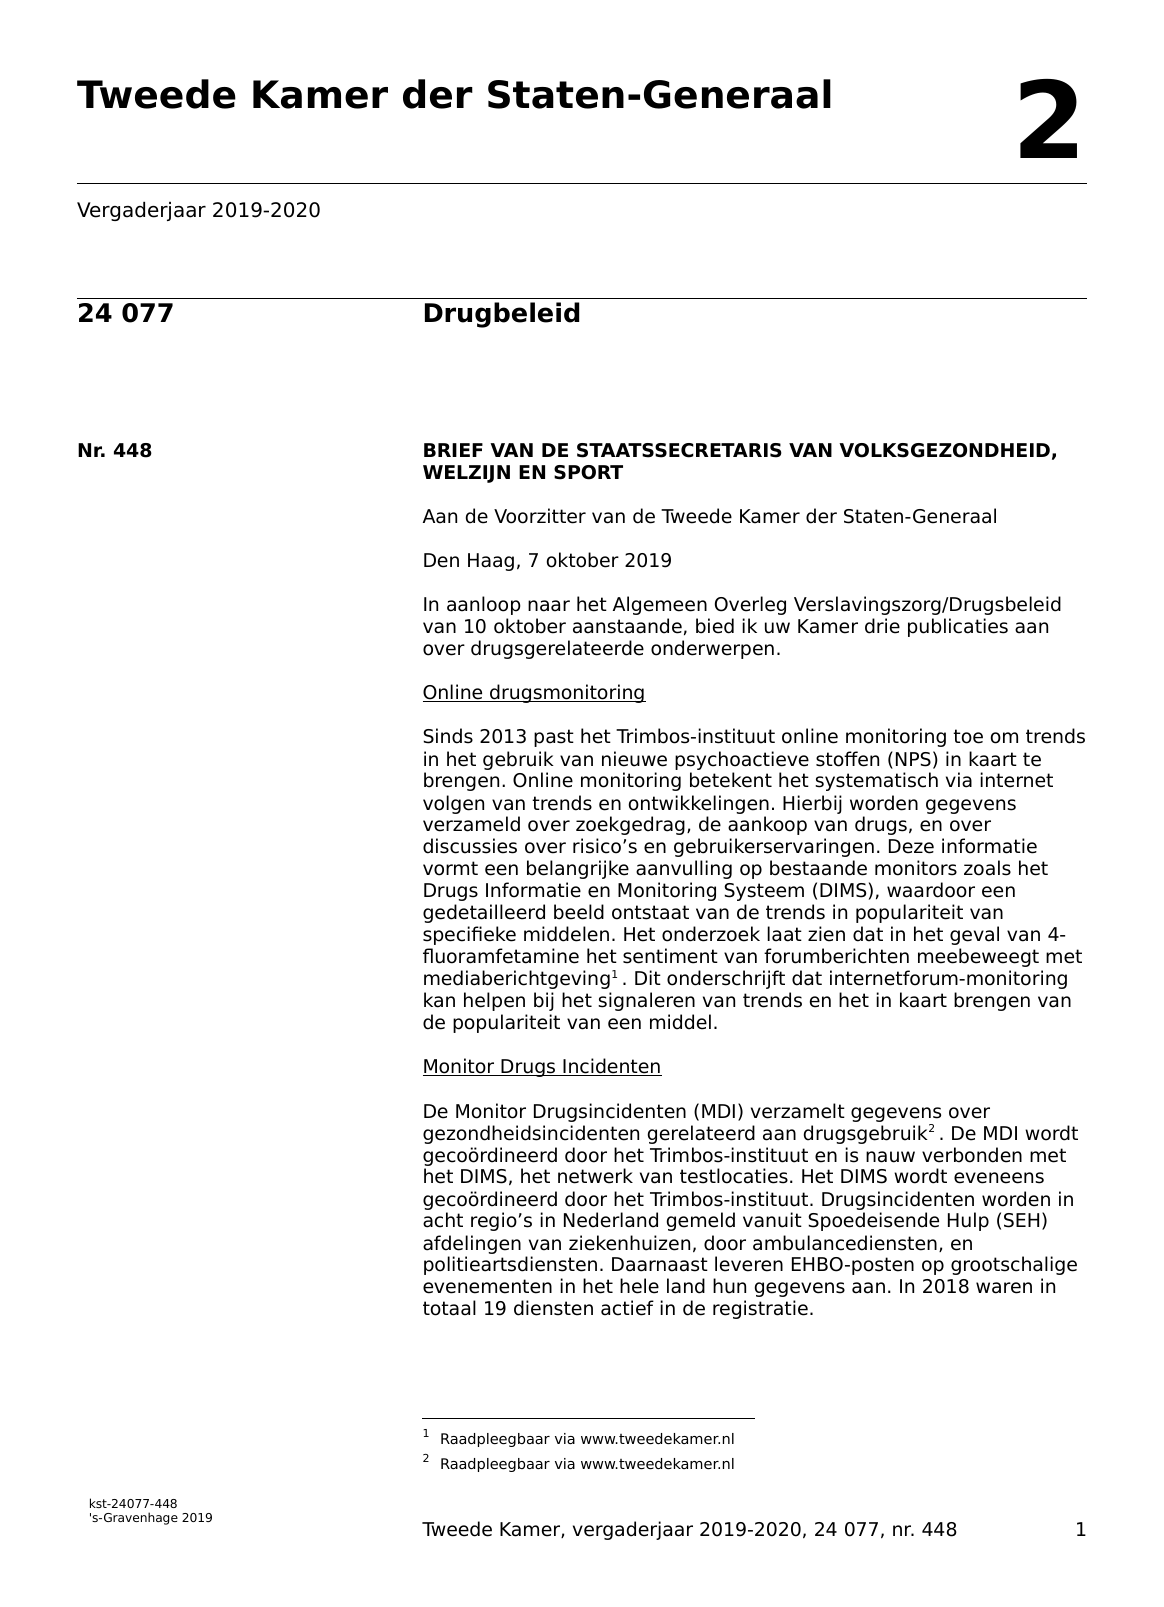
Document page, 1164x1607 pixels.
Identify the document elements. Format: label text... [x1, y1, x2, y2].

text Raadpleegbaar via www.tweedekamer.nl [422, 1452, 1087, 1474]
text 's-Gravenhage 2019 [88, 1511, 323, 1525]
text Aan de Voorzitter van de Tweede Kamer der Staten-Generaal [422, 506, 1087, 528]
text Raadpleegbaar via www.tweedekamer.nl [422, 1427, 1087, 1449]
table_header 2 [886, 59, 1087, 183]
subtitle Nr. 448 BRIEF VAN DE STAATSSECRETARIS VAN VOLKSGEZONDHEID, WELZIJN EN SPORT [77, 440, 1087, 484]
text In aanloop naar het Algemeen Overleg Verslavingszorg/Drugsbeleid van 10 oktober aanstaande, bied ik uw Kamer drie publicaties aan over drugsgerelateerde onderwerpen. [422, 594, 1087, 660]
table_header Tweede Kamer der Staten-Generaal [77, 59, 886, 183]
subtitle 24 077 Drugbeleid [77, 299, 1087, 329]
subtitle Monitor Drugs Incidenten [422, 1056, 1087, 1078]
text kst-24077-448 [88, 1497, 323, 1511]
table_cell Vergaderjaar 2019-2020 [77, 184, 1087, 298]
text Den Haag, 7 oktober 2019 [422, 550, 1087, 572]
text Sinds 2013 past het Trimbos-instituut online monitoring toe om trends in het gebruik van nieuwe psychoactieve stoffen (NPS) in kaart te brengen. Online monitoring betekent het systematisch via internet volgen van trends en ontwikkelingen. Hierbij worden gegevens verzameld over zoekgedrag, de aankoop van drugs, en over discussies over risico’s en gebruikerservaringen. Deze informatie vormt een belangrijke aanvulling op bestaande monitors zoals het Drugs Informatie en Monitoring Systeem (DIMS), waardoor een gedetailleerd beeld ontstaat van de trends in populariteit van specifieke middelen. Het onderzoek laat zien dat in het geval van 4-fluoramfetamine het sentiment van forumberichten meebeweegt met mediaberichtgeving. Dit onderschrijft dat internetforum-monitoring kan helpen bij het signaleren van trends en het in kaart brengen van de populariteit van een middel. [422, 726, 1087, 1034]
text De Monitor Drugsincidenten (MDI) verzamelt gegevens over gezondheidsincidenten gerelateerd aan drugsgebruik. De MDI wordt gecoördineerd door het Trimbos-instituut en is nauw verbonden met het DIMS, het netwerk van testlocaties. Het DIMS wordt eveneens gecoördineerd door het Trimbos-instituut. Drugsincidenten worden in acht regio’s in Nederland gemeld vanuit Spoedeisende Hulp (SEH) afdelingen van ziekenhuizen, door ambulancediensten, en politieartsdiensten. Daarnaast leveren EHBO-posten op grootschalige evenementen in het hele land hun gegevens aan. In 2018 waren in totaal 19 diensten actief in de registratie. [422, 1101, 1087, 1320]
subtitle Online drugsmonitoring [422, 682, 1087, 704]
